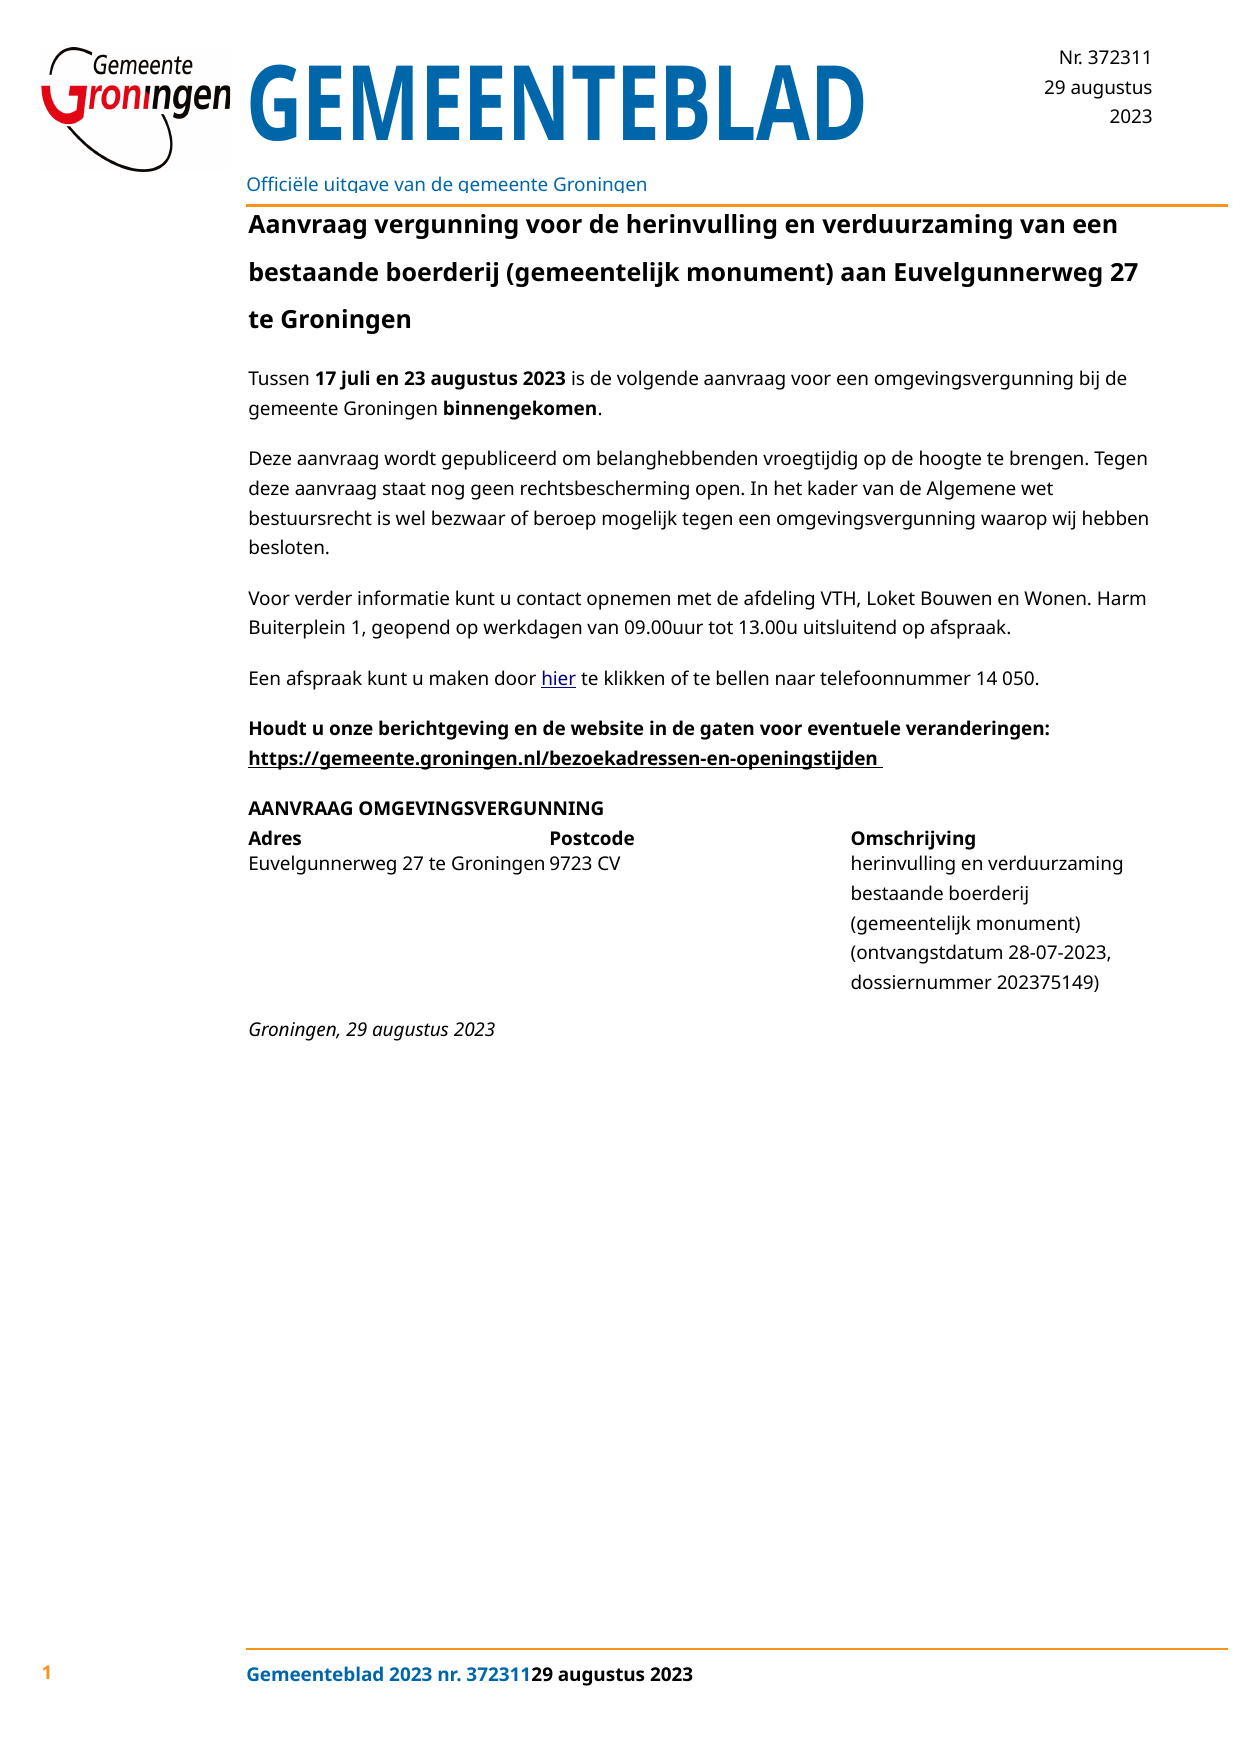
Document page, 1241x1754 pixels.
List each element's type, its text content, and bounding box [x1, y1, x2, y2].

table_cell 9723 CV [549, 851, 850, 994]
table_header Postcode [549, 825, 850, 851]
table_header Adres [248, 825, 549, 851]
text Deze aanvraag wordt gepubliceerd om belanghebbenden vroegtijdig op de hoogte te brengen. Tegen deze aanvraag staat nog geen rechtsbescherming open. In het kader van de Algemene wet bestuursrecht is wel bezwaar of beroep mogelijk tegen een omgevingsvergunning waarop wij hebben besloten. [248, 446, 1152, 560]
text Een afspraak kunt u maken door hier te klikken of te bellen naar telefoonnummer 14 050. [248, 665, 1152, 690]
picture [41, 47, 231, 172]
text Voor verder informatie kunt u contact opnemen met de afdeling VTH, Loket Bouwen en Wonen. Harm Buiterplein 1, geopend op werkdagen van 09.00uur tot 13.00u uitsluitend op afspraak. [248, 585, 1152, 640]
text Houdt u onze berichtgeving en de website in de gaten voor eventuele veranderingen: https://gemeente.groningen.nl/bezoekadressen-en-openingstijden [248, 715, 1152, 770]
table_header Omschrijving [850, 825, 1152, 851]
table_cell herinvulling en verduurzaming bestaande boerderij (gemeentelijk monument) (ontvangstdatum 28-07-2023, dossiernummer 202375149) [850, 851, 1152, 994]
text Groningen, 29 augustus 2023 [248, 1016, 1152, 1042]
text Tussen 17 juli en 23 augustus 2023 is de volgende aanvraag voor een omgevingsvergunning bij de gemeente Groningen binnengekomen. [248, 366, 1152, 421]
text Aanvraag vergunning voor de herinvulling en verduurzaming van een bestaande boerderij (gemeentelijk monument) aan Euvelgunnerweg 27 te Groningen [248, 207, 1152, 336]
text AANVRAAG OMGEVINGSVERGUNNING [248, 795, 1152, 821]
table_cell Euvelgunnerweg 27 te Groningen [248, 851, 549, 994]
